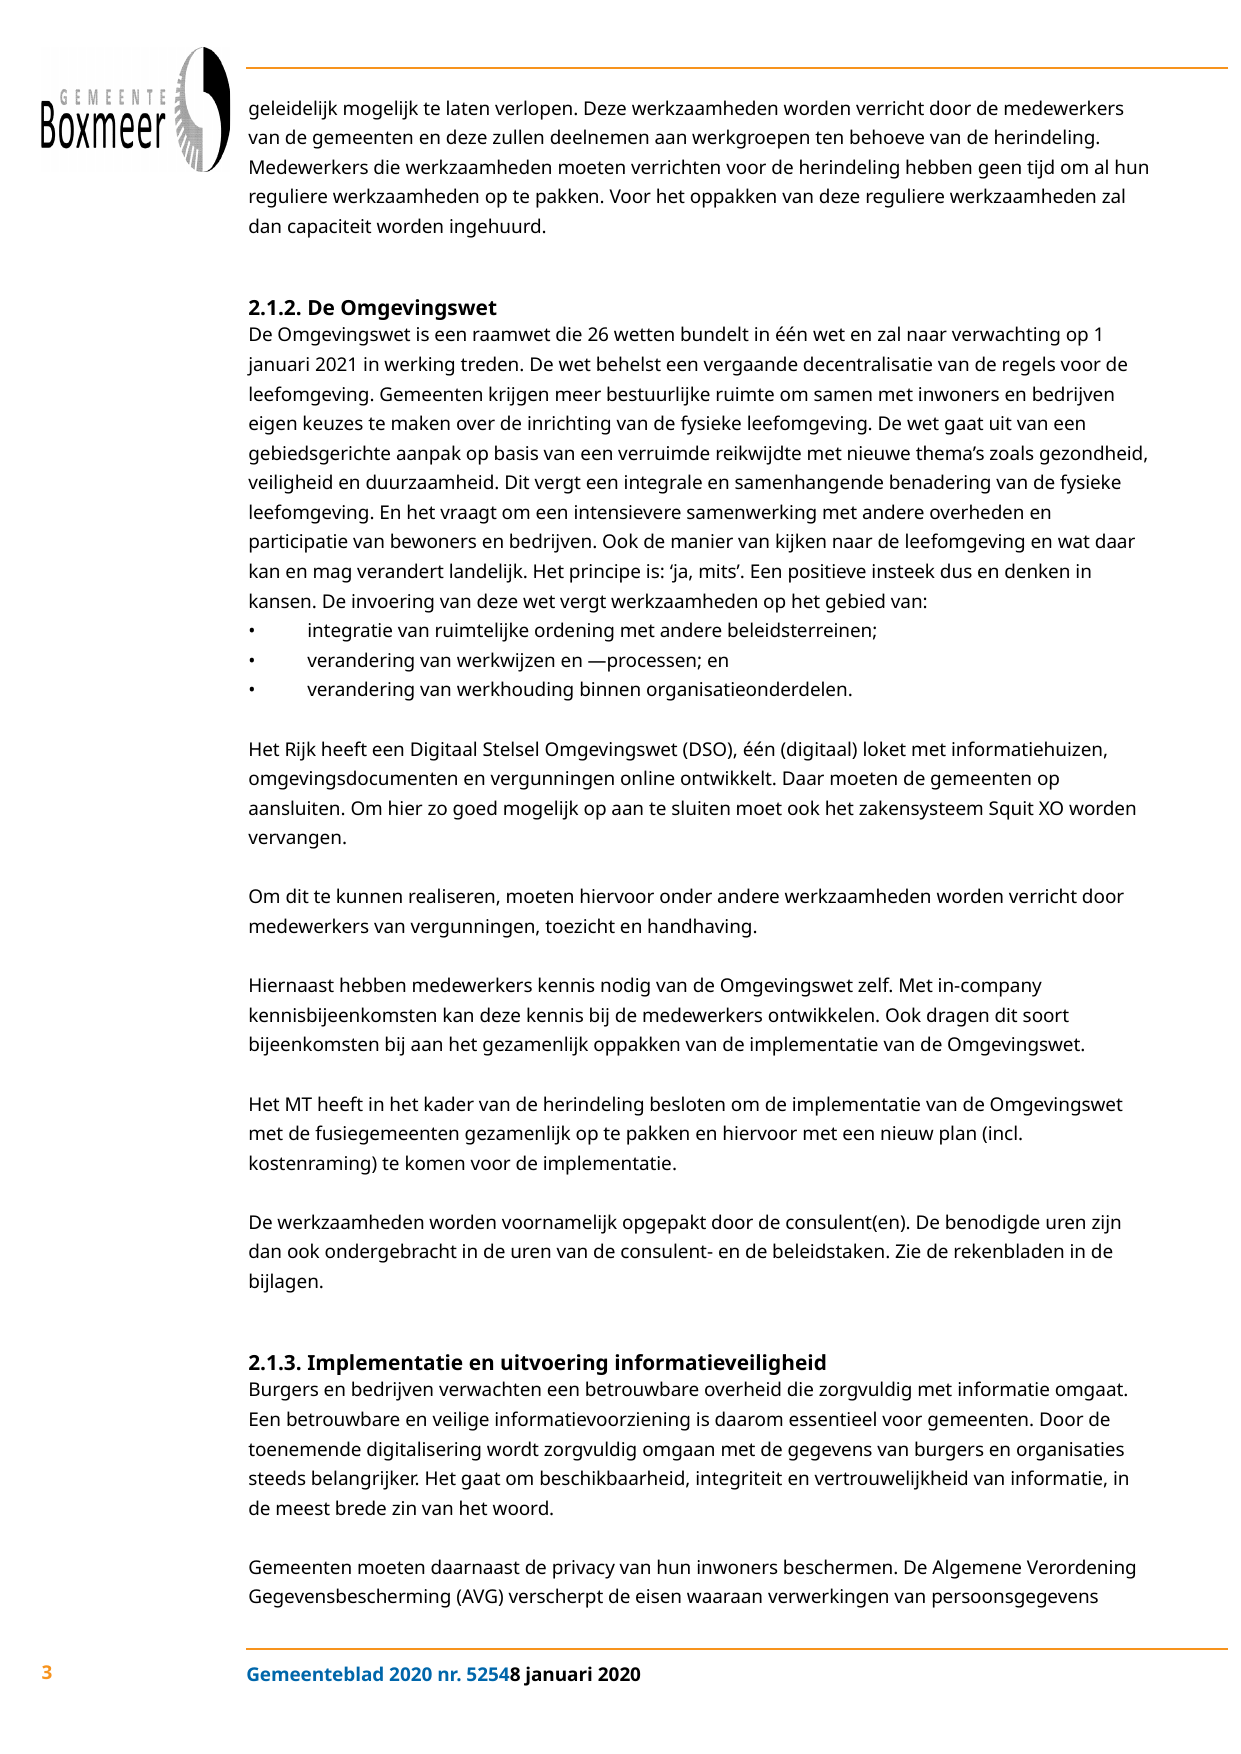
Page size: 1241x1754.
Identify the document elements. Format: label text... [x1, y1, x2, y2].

text De Omgevingswet is een raamwet die 26 wetten bundelt in één wet en zal naar verwachting op 1 januari 2021 in werking treden. De wet behelst een vergaande decentralisatie van de regels voor de leefomgeving. Gemeenten krijgen meer bestuurlijke ruimte om samen met inwoners en bedrijven eigen keuzes te maken over de inrichting van de fysieke leefomgeving. De wet gaat uit van een gebiedsgerichte aanpak op basis van een verruimde reikwijdte met nieuwe thema’s zoals gezondheid, veiligheid en duurzaamheid. Dit vergt een integrale en samenhangende benadering van de fysieke leefomgeving. En het vraagt om een intensievere samenwerking met andere overheden en participatie van bewoners en bedrijven. Ook de manier van kijken naar de leefomgeving en wat daar kan en mag verandert landelijk. Het principe is: ‘ja, mits’. Een positieve insteek dus en denken in kansen. De invoering van deze wet vergt werkzaamheden op het gebied van: [248, 322, 1152, 613]
text Het MT heeft in het kader van de herindeling besloten om de implementatie van de Omgevingswet met de fusiegemeenten gezamenlijk op te pakken en hiervoor met een nieuw plan (incl. kostenraming) te komen voor de implementatie. [248, 1091, 1152, 1176]
text Om dit te kunnen realiseren, moeten hiervoor onder andere werkzaamheden worden verricht door medewerkers van vergunningen, toezicht en handhaving. [248, 884, 1152, 939]
list verandering van werkwijzen en —processen; en [248, 647, 1152, 673]
text Gemeenten moeten daarnaast de privacy van hun inwoners beschermen. De Algemene Verordening Gegevensbescherming (AVG) verscherpt de eisen waaraan verwerkingen van persoonsgegevens [248, 1554, 1152, 1609]
text Het Rijk heeft een Digitaal Stelsel Omgevingswet (DSO), één (digitaal) loket met informatiehuizen, omgevingsdocumenten en vergunningen online ontwikkelt. Daar moeten de gemeenten op aansluiten. Om hier zo goed mogelijk op aan te sluiten moet ook het zakensysteem Squit XO worden vervangen. [248, 736, 1152, 850]
text 2.1.3. Implementatie en uitvoering informatieveiligheid [248, 1348, 1152, 1377]
picture [41, 47, 231, 172]
text Burgers en bedrijven verwachten een betrouwbare overheid die zorgvuldig met informatie omgaat. Een betrouwbare en veilige informatievoorziening is daarom essentieel voor gemeenten. Door de toenemende digitalisering wordt zorgvuldig omgaan met de gegevens van burgers en organisaties steeds belangrijker. Het gaat om beschikbaarheid, integriteit en vertrouwelijkheid van informatie, in de meest brede zin van het woord. [248, 1377, 1152, 1521]
text geleidelijk mogelijk te laten verlopen. Deze werkzaamheden worden verricht door de medewerkers van de gemeenten en deze zullen deelnemen aan werkgroepen ten behoeve van de herindeling. Medewerkers die werkzaamheden moeten verrichten voor de herindeling hebben geen tijd om al hun reguliere werkzaamheden op te pakken. Voor het oppakken van deze reguliere werkzaamheden zal dan capaciteit worden ingehuurd. [248, 95, 1152, 239]
text 2.1.2. De Omgevingswet [248, 293, 1152, 322]
text De werkzaamheden worden voornamelijk opgepakt door de consulent(en). De benodigde uren zijn dan ook ondergebracht in de uren van de consulent- en de beleidstaken. Zie de rekenbladen in de bijlagen. [248, 1209, 1152, 1294]
list integratie van ruimtelijke ordening met andere beleidsterreinen; [248, 617, 1152, 643]
text Hiernaast hebben medewerkers kennis nodig van de Omgevingswet zelf. Met in-company kennisbijeenkomsten kan deze kennis bij de medewerkers ontwikkelen. Ook dragen dit soort bijeenkomsten bij aan het gezamenlijk oppakken van de implementatie van de Omgevingswet. [248, 972, 1152, 1057]
list verandering van werkhouding binnen organisatieonderdelen. [248, 677, 1152, 702]
